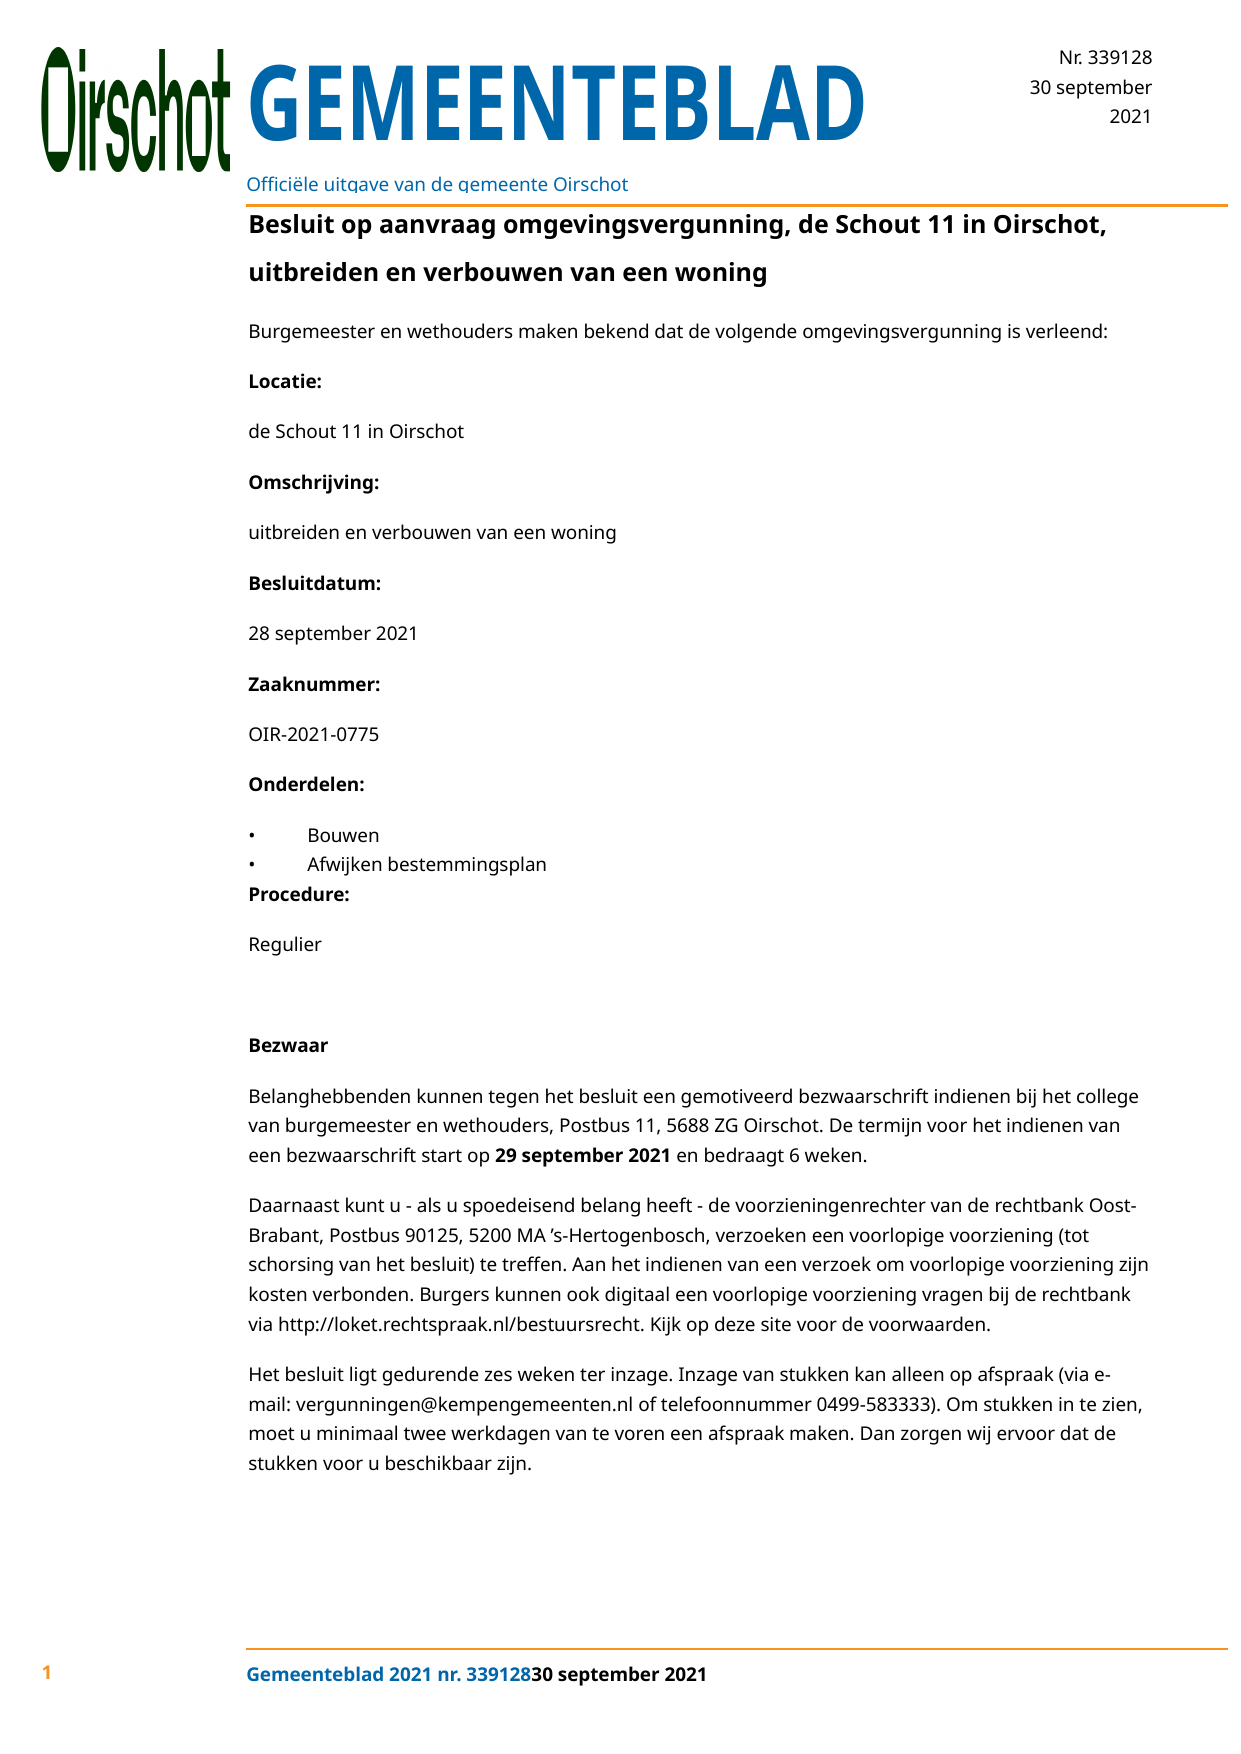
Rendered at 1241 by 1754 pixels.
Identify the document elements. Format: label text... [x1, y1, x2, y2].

text Daarnaast kunt u - als u spoedeisend belang heeft - de voorzieningenrechter van de rechtbank Oost-Brabant, Postbus 90125, 5200 MA ’s-Hertogenbosch, verzoeken een voorlopige voorziening (tot schorsing van het besluit) te treffen. Aan het indienen van een verzoek om voorlopige voorziening zijn kosten verbonden. Burgers kunnen ook digitaal een voorlopige voorziening vragen bij de rechtbank via http://loket.rechtspraak.nl/bestuursrecht. Kijk op deze site voor de voorwaarden. [248, 1192, 1152, 1337]
list Bouwen [248, 822, 1152, 848]
text Locatie: [248, 368, 1152, 394]
text Procedure: [248, 881, 1152, 907]
text Regulier [248, 932, 1152, 957]
picture [41, 47, 231, 172]
text uitbreiden en verbouwen van een woning [248, 519, 1152, 545]
text Onderdelen: [248, 772, 1152, 797]
text Omschrijving: [248, 469, 1152, 495]
text de Schout 11 in Oirschot [248, 419, 1152, 444]
list Afwijken bestemmingsplan [248, 852, 1152, 877]
text 28 september 2021 [248, 620, 1152, 646]
text OIR-2021-0775 [248, 721, 1152, 747]
text Zaaknummer: [248, 671, 1152, 697]
text Besluit op aanvraag omgevingsvergunning, de Schout 11 in Oirschot, uitbreiden en verbouwen van een woning [248, 207, 1152, 288]
text Bezwaar [248, 1032, 1152, 1058]
text Burgemeester en wethouders maken bekend dat de volgende omgevingsvergunning is verleend: [248, 318, 1152, 344]
text Belanghebbenden kunnen tegen het besluit een gemotiveerd bezwaarschrift indienen bij het college van burgemeester en wethouders, Postbus 11, 5688 ZG Oirschot. De termijn voor het indienen van een bezwaarschrift start op 29 september 2021 en bedraagt 6 weken. [248, 1083, 1152, 1168]
text Besluitdatum: [248, 570, 1152, 596]
text Het besluit ligt gedurende zes weken ter inzage. Inzage van stukken kan alleen op afspraak (via e-mail: vergunningen@kempengemeenten.nl of telefoonnummer 0499-583333). Om stukken in te zien, moet u minimaal twee werkdagen van te voren een afspraak maken. Dan zorgen wij ervoor dat de stukken voor u beschikbaar zijn. [248, 1361, 1152, 1476]
